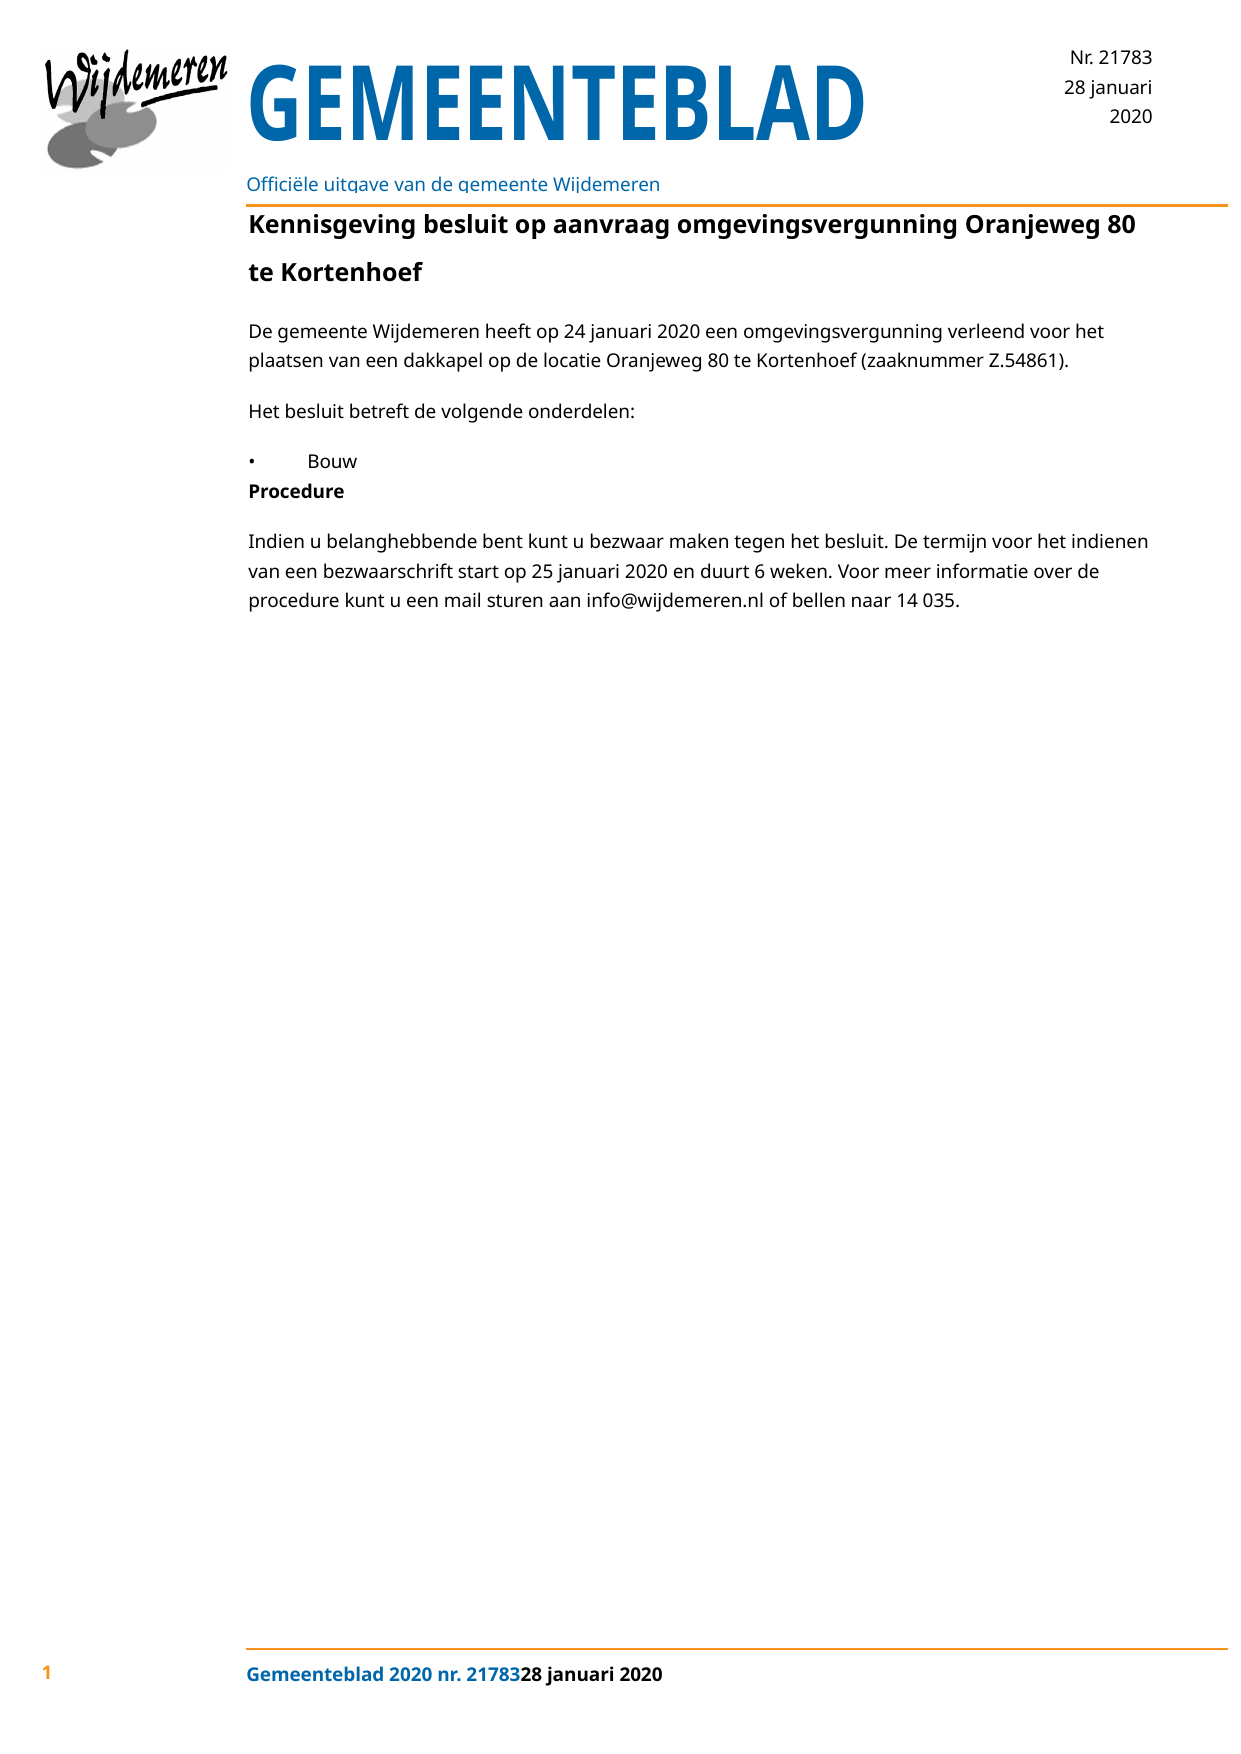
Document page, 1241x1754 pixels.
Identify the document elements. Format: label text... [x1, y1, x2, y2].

text De gemeente Wijdemeren heeft op 24 januari 2020 een omgevingsvergunning verleend voor het plaatsen van een dakkapel op de locatie Oranjeweg 80 te Kortenhoef (zaaknummer Z.54861). [248, 318, 1152, 373]
text Indien u belanghebbende bent kunt u bezwaar maken tegen het besluit. De termijn voor het indienen van een bezwaarschrift start op 25 januari 2020 en duurt 6 weken. Voor meer informatie over de procedure kunt u een mail sturen aan info@wijdemeren.nl of bellen naar 14 035. [248, 528, 1152, 613]
picture [41, 47, 231, 172]
text Procedure [248, 478, 1152, 504]
text Het besluit betreft de volgende onderdelen: [248, 398, 1152, 424]
text Kennisgeving besluit op aanvraag omgevingsvergunning Oranjeweg 80 te Kortenhoef [248, 207, 1152, 288]
list Bouw [248, 448, 1152, 474]
